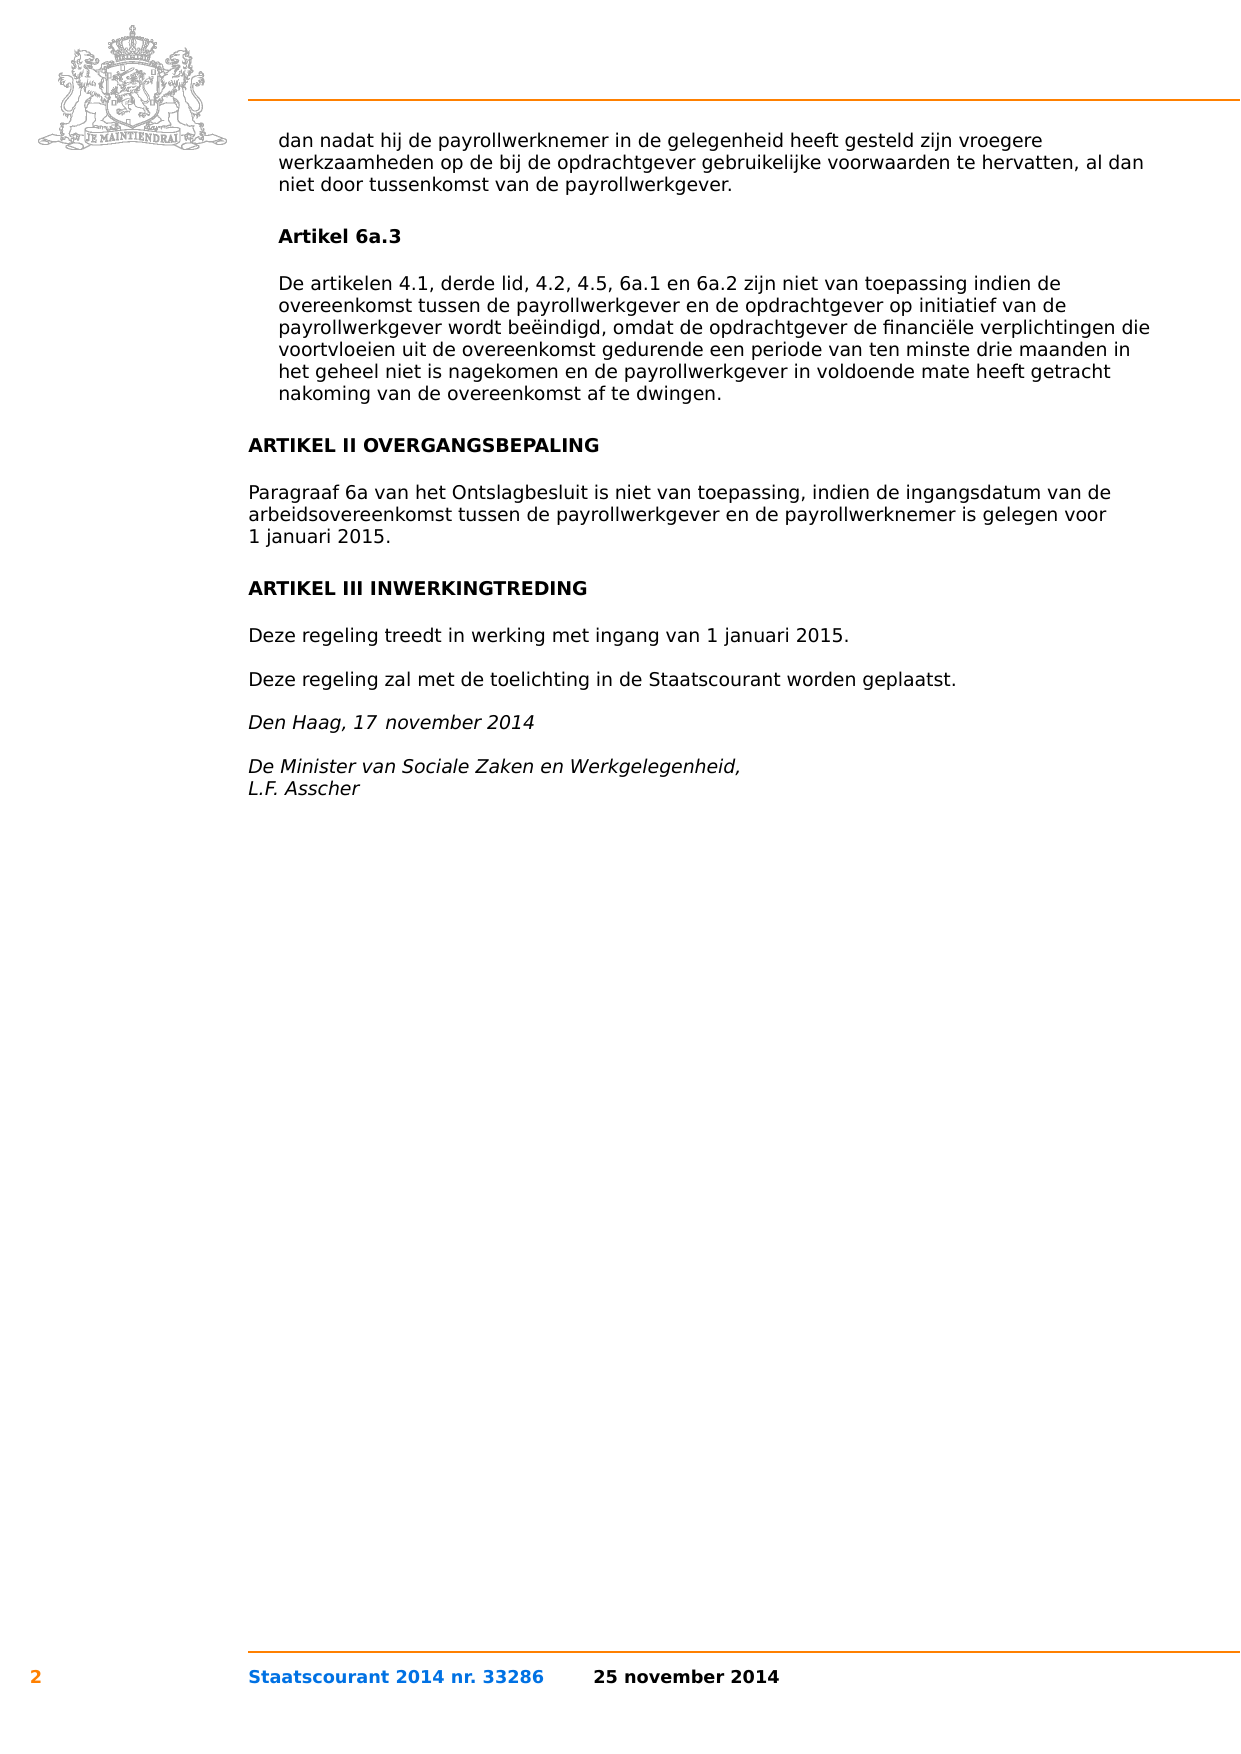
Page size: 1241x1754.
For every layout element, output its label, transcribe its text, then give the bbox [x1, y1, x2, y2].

text dan nadat hij de payrollwerknemer in de gelegenheid heeft gesteld zijn vroegere werkzaamheden op de bij de opdrachtgever gebruikelijke voorwaarden te hervatten, al dan niet door tussenkomst van de payrollwerkgever. [278, 130, 1163, 196]
text Paragraaf 6a van het Ontslagbesluit is niet van toepassing, indien de ingangsdatum van de arbeidsovereenkomst tussen de payrollwerkgever en de payrollwerknemer is gelegen voor 1 januari 2015. [248, 482, 1163, 548]
subtitle ARTIKEL II OVERGANGSBEPALING [248, 435, 1163, 457]
text Deze regeling zal met de toelichting in de Staatscourant worden geplaatst. [248, 668, 1163, 690]
text Den Haag, 17 november 2014 [248, 712, 1163, 734]
subtitle Artikel 6a.3 [278, 226, 1163, 248]
picture [38, 25, 227, 150]
text De artikelen 4.1, derde lid, 4.2, 4.5, 6a.1 en 6a.2 zijn niet van toepassing indien de overeenkomst tussen de payrollwerkgever en de opdrachtgever op initiatief van de payrollwerkgever wordt beëindigd, omdat de opdrachtgever de financiële verplichtingen die voortvloeien uit de overeenkomst gedurende een periode van ten minste drie maanden in het geheel niet is nagekomen en de payrollwerkgever in voldoende mate heeft getracht nakoming van de overeenkomst af te dwingen. [278, 273, 1163, 405]
subtitle ARTIKEL III INWERKINGTREDING [248, 578, 1163, 599]
text Deze regeling treedt in werking met ingang van 1 januari 2015. [248, 624, 1163, 647]
text De Minister van Sociale Zaken en Werkgelegenheid, L.F. Asscher [248, 756, 1163, 800]
